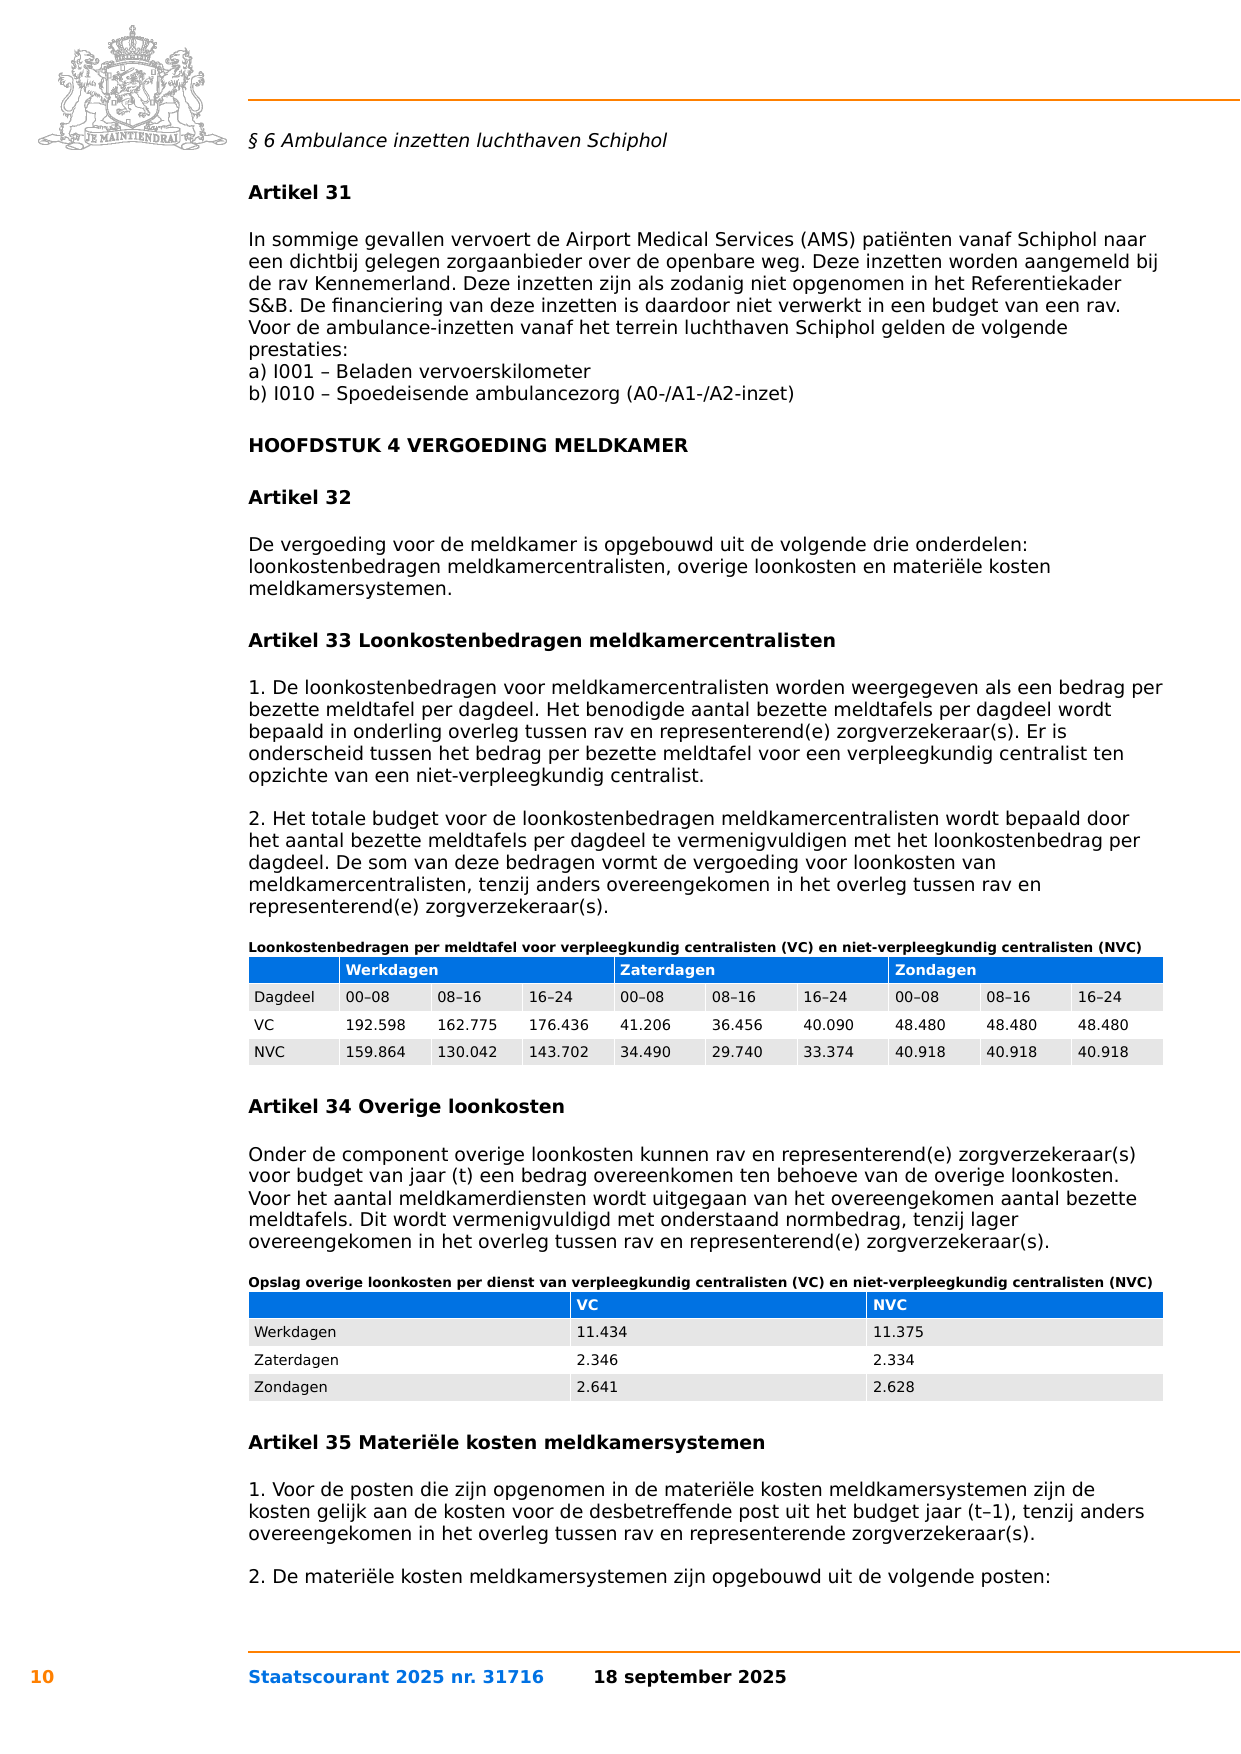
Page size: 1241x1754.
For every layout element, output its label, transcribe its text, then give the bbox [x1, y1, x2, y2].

text De vergoeding voor de meldkamer is opgebouwd uit de volgende drie onderdelen: loonkostenbedragen meldkamercentralisten, overige loonkosten en materiële kosten meldkamersystemen. [248, 534, 1163, 599]
table_cell 40.918 [1072, 1039, 1163, 1065]
table_cell Zaterdagen [249, 1347, 570, 1373]
table_cell 192.598 [340, 1012, 431, 1038]
table_cell Werkdagen [249, 1319, 570, 1346]
table_cell 00–08 [615, 984, 705, 1011]
table_header Opslag overige loonkosten per dienst van verpleegkundig centralisten (VC) en niet-verpleegkundig centralisten (NVC) [248, 1275, 1163, 1291]
subtitle Artikel 32 [248, 487, 1163, 509]
picture [38, 25, 227, 150]
table_cell 34.490 [615, 1039, 705, 1065]
table_cell Zondagen [249, 1374, 570, 1401]
table_cell 08–16 [981, 984, 1071, 1011]
table_cell 2.628 [867, 1374, 1163, 1401]
table_cell 16–24 [523, 984, 614, 1011]
table_cell 11.375 [867, 1319, 1163, 1346]
table_cell 00–08 [340, 984, 431, 1011]
text 2. De materiële kosten meldkamersystemen zijn opgebouwd uit de volgende posten: [248, 1566, 1163, 1588]
table_cell 162.775 [432, 1012, 522, 1038]
table_cell 2.346 [571, 1347, 866, 1373]
table_cell 16–24 [798, 984, 888, 1011]
table_cell 48.480 [889, 1012, 980, 1038]
subtitle Artikel 34 Overige loonkosten [248, 1096, 1163, 1118]
subtitle Artikel 31 [248, 182, 1163, 204]
text 2. Het totale budget voor de loonkostenbedragen meldkamercentralisten wordt bepaald door het aantal bezette meldtafels per dagdeel te vermenigvuldigen met het loonkostenbedrag per dagdeel. De som van deze bedragen vormt de vergoeding voor loonkosten van meldkamercentralisten, tenzij anders overeengekomen in het overleg tussen rav en representerend(e) zorgverzekeraar(s). [248, 808, 1163, 918]
table_cell NVC [867, 1292, 1163, 1318]
table_cell 08–16 [432, 984, 522, 1011]
table_cell 36.456 [706, 1012, 797, 1038]
table_cell NVC [249, 1039, 339, 1065]
text 1. Voor de posten die zijn opgenomen in de materiële kosten meldkamersystemen zijn de kosten gelijk aan de kosten voor de desbetreffende post uit het budget jaar (t–1), tenzij anders overeengekomen in het overleg tussen rav en representerende zorgverzekeraar(s). [248, 1478, 1163, 1544]
table_cell Zondagen [889, 957, 1163, 983]
table_cell 33.374 [798, 1039, 888, 1065]
table_cell 130.042 [432, 1039, 522, 1065]
table_cell 48.480 [1072, 1012, 1163, 1038]
table_cell 29.740 [706, 1039, 797, 1065]
text b) I010 – Spoedeisende ambulancezorg (A0-/A1-/A2-inzet) [248, 383, 1163, 405]
table_cell 48.480 [981, 1012, 1071, 1038]
text Onder de component overige loonkosten kunnen rav en representerend(e) zorgverzekeraar(s) voor budget van jaar (t) een bedrag overeenkomen ten behoeve van de overige loonkosten. Voor het aantal meldkamerdiensten wordt uitgegaan van het overeengekomen aantal bezette meldtafels. Dit wordt vermenigvuldigd met onderstaand normbedrag, tenzij lager overeengekomen in het overleg tussen rav en representerend(e) zorgverzekeraar(s). [248, 1143, 1163, 1253]
subtitle § 6 Ambulance inzetten luchthaven Schiphol [248, 130, 1163, 152]
table_cell 2.641 [571, 1374, 866, 1401]
table_cell 41.206 [615, 1012, 705, 1038]
text In sommige gevallen vervoert de Airport Medical Services (AMS) patiënten vanaf Schiphol naar een dichtbij gelegen zorgaanbieder over de openbare weg. Deze inzetten worden aangemeld bij de rav Kennemerland. Deze inzetten zijn als zodanig niet opgenomen in het Referentiekader S&B. De financiering van deze inzetten is daardoor niet verwerkt in een budget van een rav. Voor de ambulance-inzetten vanaf het terrein luchthaven Schiphol gelden de volgende prestaties: [248, 229, 1163, 361]
table_cell 00–08 [889, 984, 980, 1011]
table_cell [249, 957, 339, 983]
table_cell 2.334 [867, 1347, 1163, 1373]
table_cell 08–16 [706, 984, 797, 1011]
subtitle HOOFDSTUK 4 VERGOEDING MELDKAMER [248, 435, 1163, 457]
table_cell [249, 1292, 570, 1318]
table_cell Zaterdagen [615, 957, 888, 983]
table_cell VC [571, 1292, 866, 1318]
text 1. De loonkostenbedragen voor meldkamercentralisten worden weergegeven als een bedrag per bezette meldtafel per dagdeel. Het benodigde aantal bezette meldtafels per dagdeel wordt bepaald in onderling overleg tussen rav en representerend(e) zorgverzekeraar(s). Er is onderscheid tussen het bedrag per bezette meldtafel voor een verpleegkundig centralist ten opzichte van een niet-verpleegkundig centralist. [248, 677, 1163, 786]
subtitle Artikel 33 Loonkostenbedragen meldkamercentralisten [248, 629, 1163, 652]
table_cell 176.436 [523, 1012, 614, 1038]
table_cell 11.434 [571, 1319, 866, 1346]
table_cell Dagdeel [249, 984, 339, 1011]
table_cell 40.918 [981, 1039, 1071, 1065]
subtitle Artikel 35 Materiële kosten meldkamersystemen [248, 1432, 1163, 1453]
table_cell 16–24 [1072, 984, 1163, 1011]
text a) I001 – Beladen vervoerskilometer [248, 361, 1163, 383]
table_cell Werkdagen [340, 957, 614, 983]
table_header Loonkostenbedragen per meldtafel voor verpleegkundig centralisten (VC) en niet-verpleegkundig centralisten (NVC) [248, 940, 1163, 956]
table_cell 143.702 [523, 1039, 614, 1065]
table_cell 40.918 [889, 1039, 980, 1065]
table_cell 159.864 [340, 1039, 431, 1065]
table_cell 40.090 [798, 1012, 888, 1038]
table_cell VC [249, 1012, 339, 1038]
